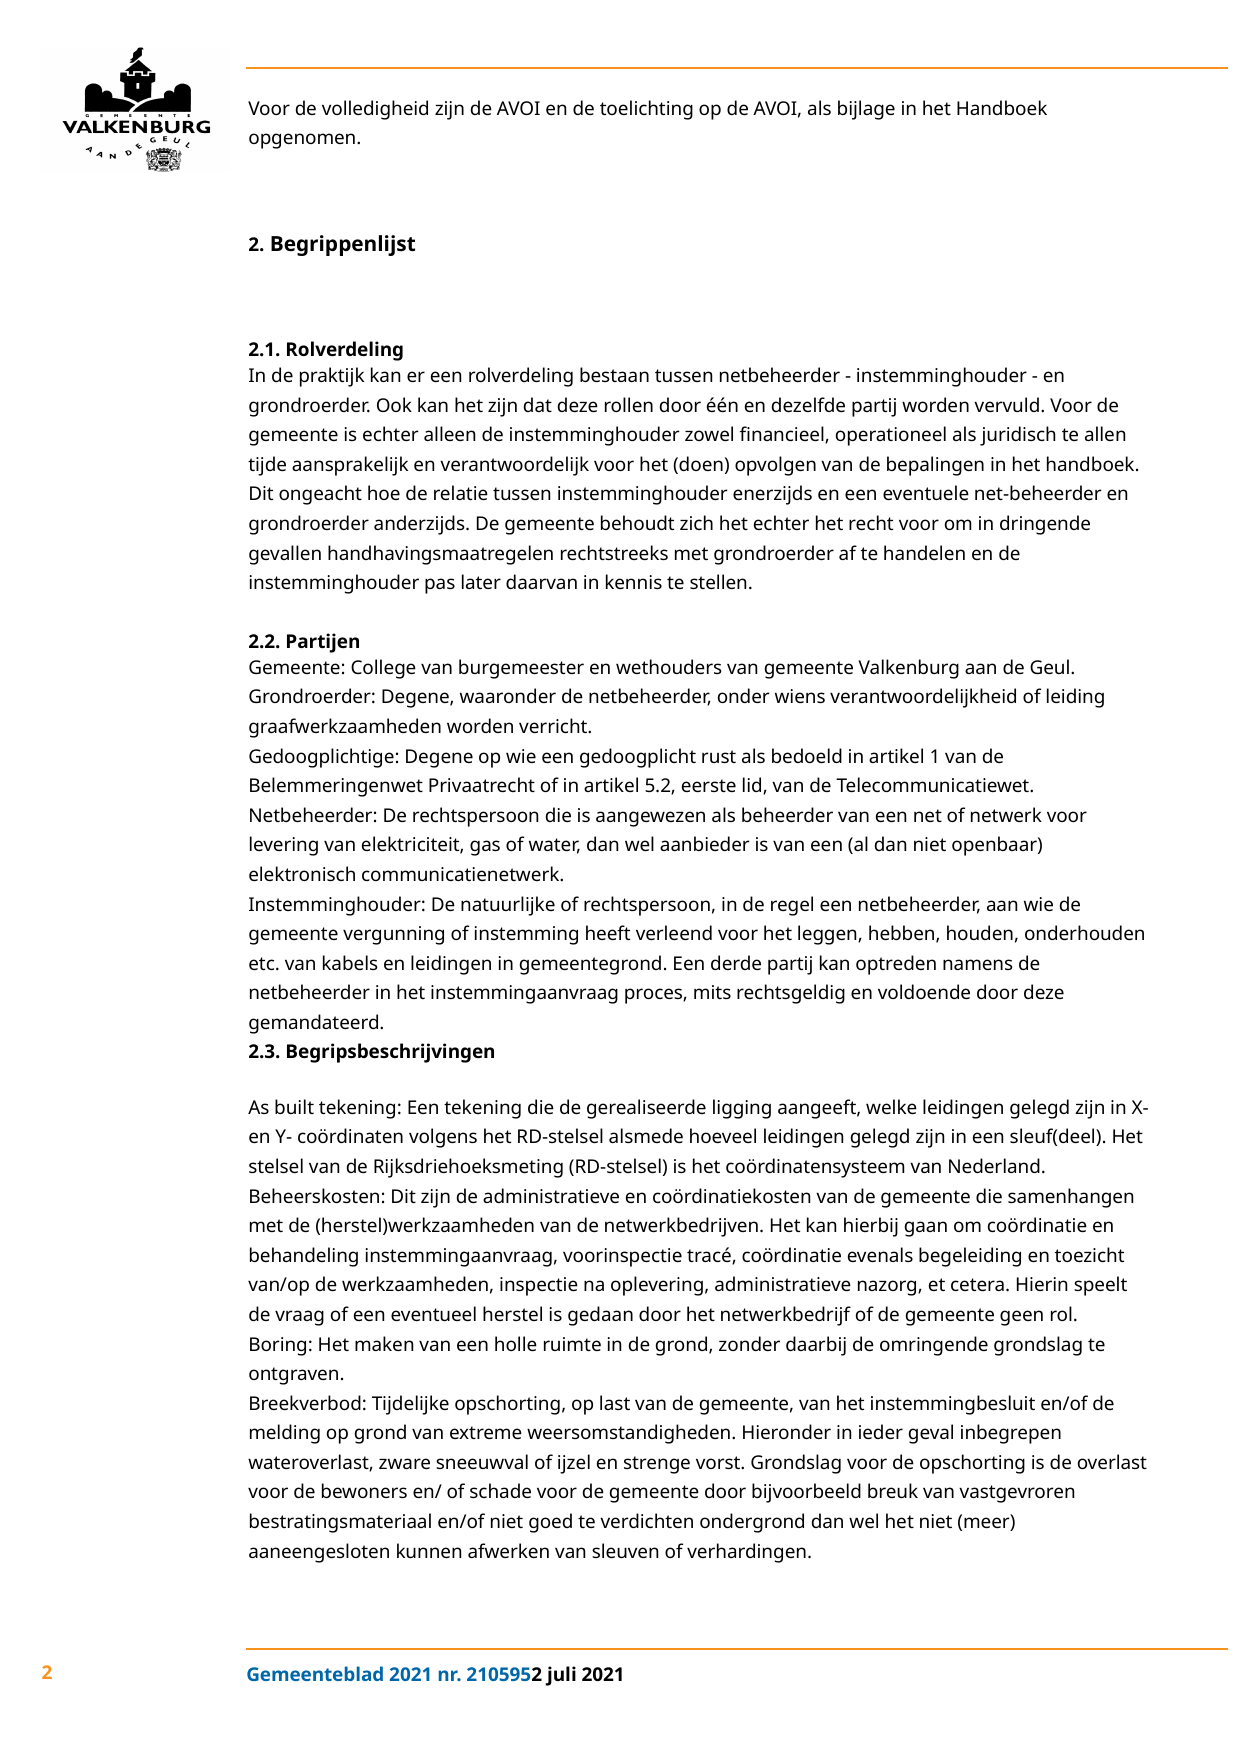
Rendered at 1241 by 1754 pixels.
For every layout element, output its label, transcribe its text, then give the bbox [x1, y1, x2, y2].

text Boring: Het maken van een holle ruimte in de grond, zonder daarbij de omringende grondslag te ontgraven. [248, 1331, 1152, 1386]
text Instemminghouder: De natuurlijke of rechtspersoon, in de regel een netbeheerder, aan wie de gemeente vergunning of instemming heeft verleend voor het leggen, hebben, houden, onderhouden etc. van kabels en leidingen in gemeentegrond. Een derde partij kan optreden namens de netbeheerder in het instemmingaanvraag proces, mits rechtsgeldig en voldoende door deze gemandateerd. [248, 891, 1152, 1035]
text Netbeheerder: De rechtspersoon die is aangewezen als beheerder van een net of netwerk voor levering van elektriciteit, gas of water, dan wel aanbieder is van een (al dan niet openbaar) elektronisch communicatienetwerk. [248, 802, 1152, 887]
text 2.3. Begripsbeschrijvingen [248, 1039, 1152, 1064]
text In de praktijk kan er een rolverdeling bestaan tussen netbeheerder - instemminghouder - en grondroerder. Ook kan het zijn dat deze rollen door één en dezelfde partij worden vervuld. Voor de gemeente is echter alleen de instemminghouder zowel financieel, operationeel als juridisch te allen tijde aansprakelijk en verantwoordelijk voor het (doen) opvolgen van de bepalingen in het handboek. Dit ongeacht hoe de relatie tussen instemminghouder enerzijds en een eventuele net-beheerder en grondroerder anderzijds. De gemeente behoudt zich het echter het recht voor om in dringende gevallen handhavingsmaatregelen rechtstreeks met grondroerder af te handelen en de instemminghouder pas later daarvan in kennis te stellen. [248, 362, 1152, 595]
text Voor de volledigheid zijn de AVOI en de toelichting op de AVOI, als bijlage in het Handboek opgenomen. [248, 95, 1152, 150]
text Grondroerder: Degene, waaronder de netbeheerder, onder wiens verantwoordelijkheid of leiding graafwerkzaamheden worden verricht. [248, 684, 1152, 739]
text Beheerskosten: Dit zijn de administratieve en coördinatiekosten van de gemeente die samenhangen met de (herstel)werkzaamheden van de netwerkbedrijven. Het kan hierbij gaan om coördinatie en behandeling instemmingaanvraag, voorinspectie tracé, coördinatie evenals begeleiding en toezicht van/op de werkzaamheden, inspectie na oplevering, administratieve nazorg, et cetera. Hierin speelt de vraag of een eventueel herstel is gedaan door het netwerkbedrijf of de gemeente geen rol. [248, 1183, 1152, 1327]
text Breekverbod: Tijdelijke opschorting, op last van de gemeente, van het instemmingbesluit en/of de melding op grond van extreme weersomstandigheden. Hieronder in ieder geval inbegrepen wateroverlast, zware sneeuwval of ijzel en strenge vorst. Grondslag voor de opschorting is de overlast voor de bewoners en/ of schade voor de gemeente door bijvoorbeeld breuk van vastgevroren bestratingsmateriaal en/of niet goed te verdichten ondergrond dan wel het niet (meer) aaneengesloten kunnen afwerken van sleuven of verhardingen. [248, 1390, 1152, 1563]
text Gedoogplichtige: Degene op wie een gedoogplicht rust als bedoeld in artikel 1 van de Belemmeringenwet Privaatrecht of in artikel 5.2, eerste lid, van de Telecommunicatiewet. [248, 743, 1152, 798]
text 2. Begrippenlijst [248, 229, 1152, 258]
text As built tekening: Een tekening die de gerealiseerde ligging aangeeft, welke leidingen gelegd zijn in X- en Y- coördinaten volgens het RD-stelsel alsmede hoeveel leidingen gelegd zijn in een sleuf(deel). Het stelsel van de Rijksdriehoeksmeting (RD-stelsel) is het coördinatensysteem van Nederland. [248, 1094, 1152, 1179]
text 2.1. Rolverdeling [248, 336, 1152, 362]
text 2.2. Partijen [248, 628, 1152, 654]
picture [41, 47, 231, 172]
text Gemeente: College van burgemeester en wethouders van gemeente Valkenburg aan de Geul. [248, 654, 1152, 680]
